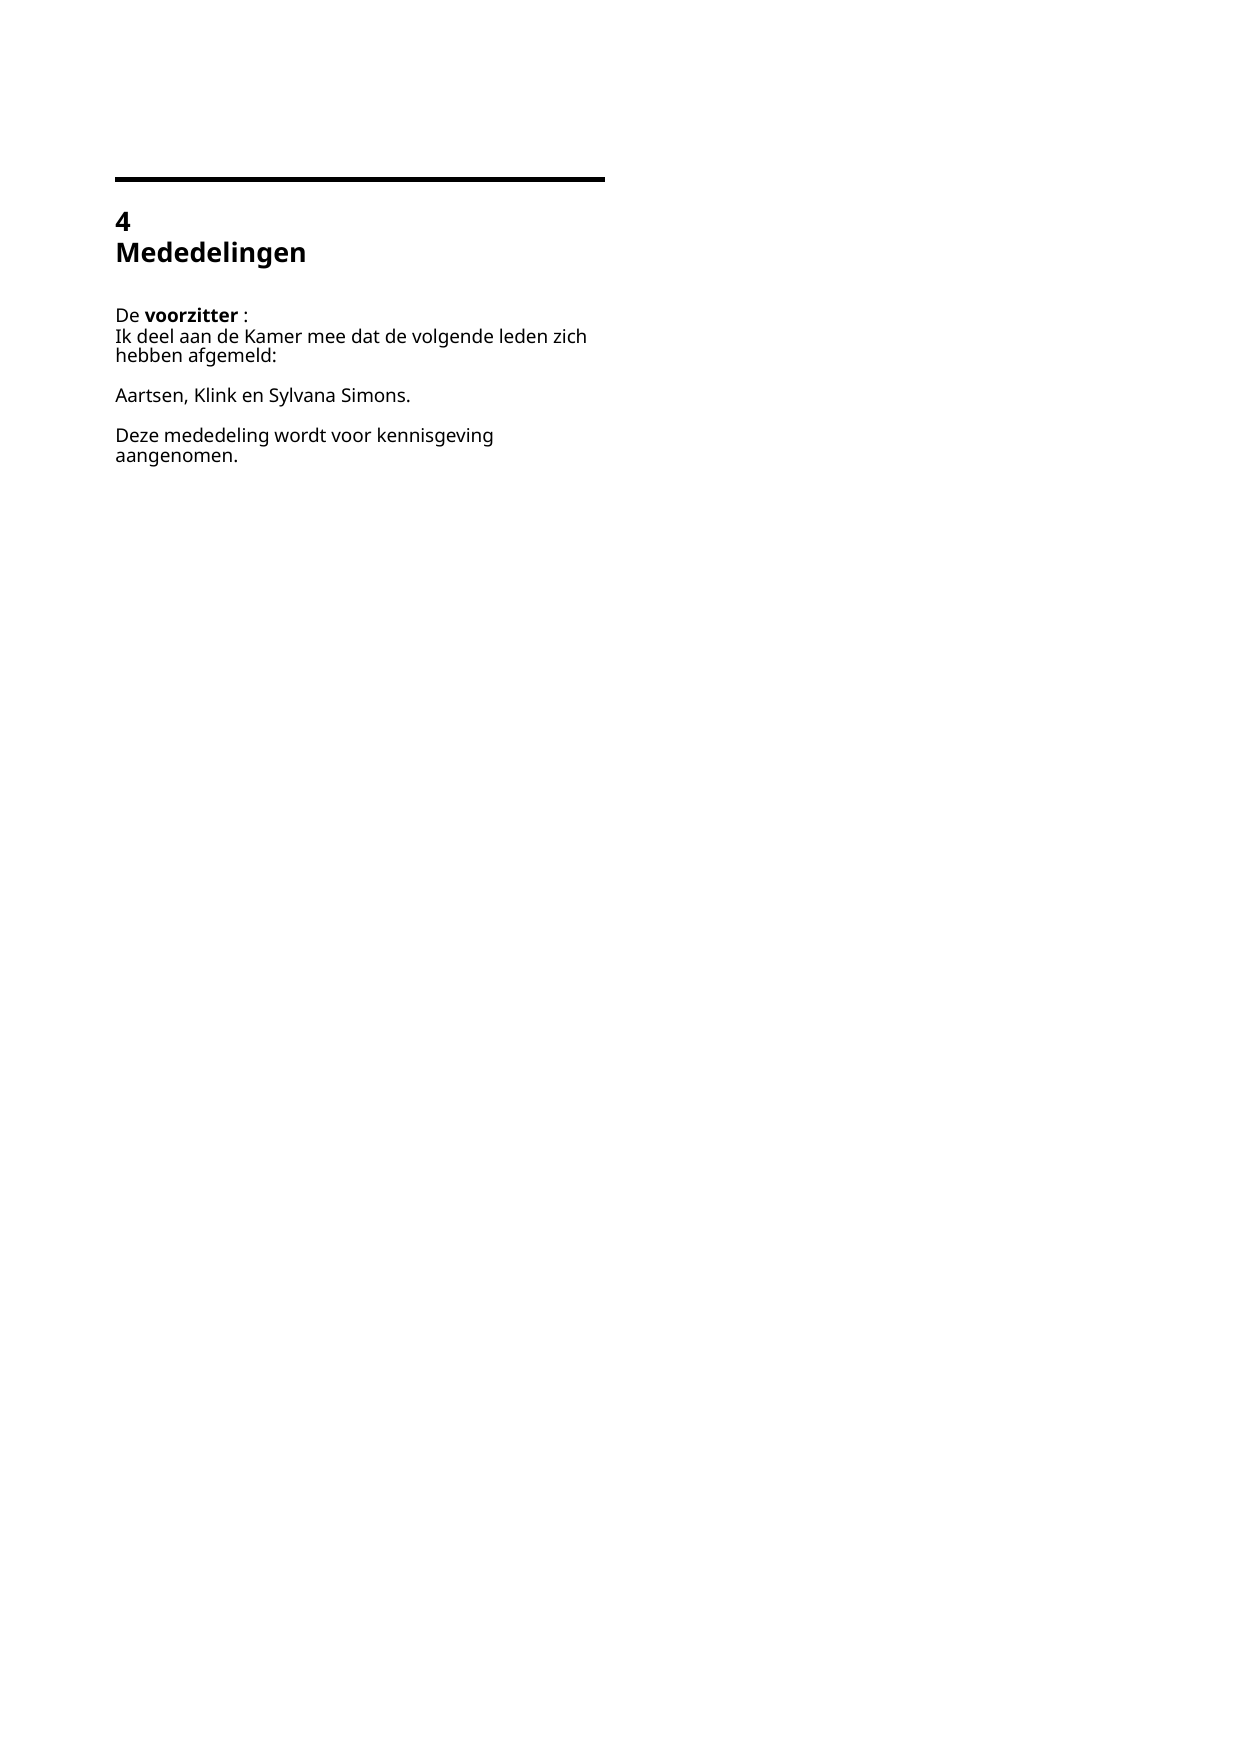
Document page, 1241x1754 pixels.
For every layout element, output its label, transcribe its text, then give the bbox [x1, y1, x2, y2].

text Mededelingen [115, 239, 605, 283]
text Aartsen, Klink en Sylvana Simons. [115, 387, 605, 407]
text 4 [115, 203, 605, 239]
text Deze mededeling wordt voor kennisgeving aangenomen. [115, 427, 605, 466]
text De voorzitter : [115, 302, 605, 328]
text Ik deel aan de Kamer mee dat de volgende leden zich hebben afgemeld: [115, 328, 605, 367]
